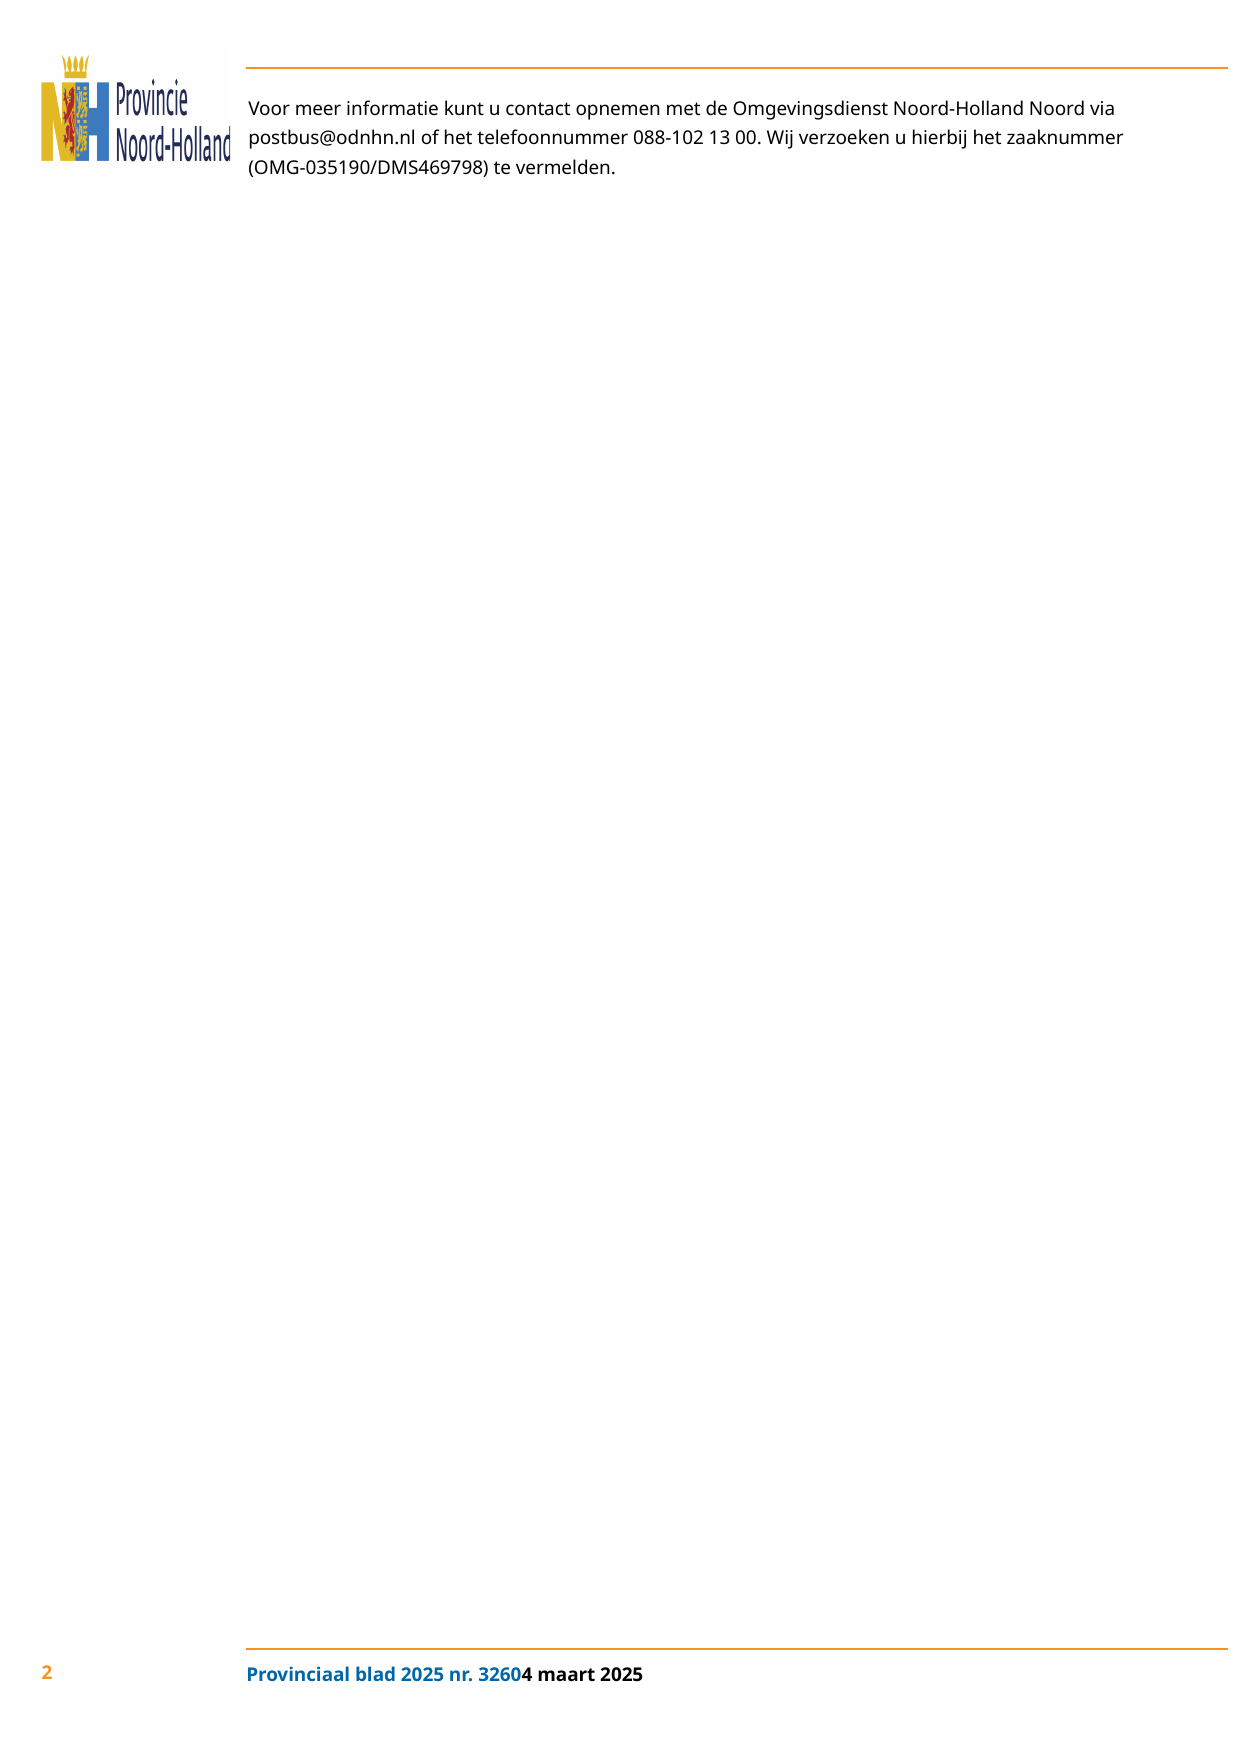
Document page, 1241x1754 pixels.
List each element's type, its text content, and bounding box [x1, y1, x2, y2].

picture [41, 47, 231, 172]
text Voor meer informatie kunt u contact opnemen met de Omgevingsdienst Noord-Holland Noord via postbus@odnhn.nl of het telefoonnummer 088-102 13 00. Wij verzoeken u hierbij het zaaknummer (OMG-035190/DMS469798) te vermelden. [248, 95, 1152, 180]
